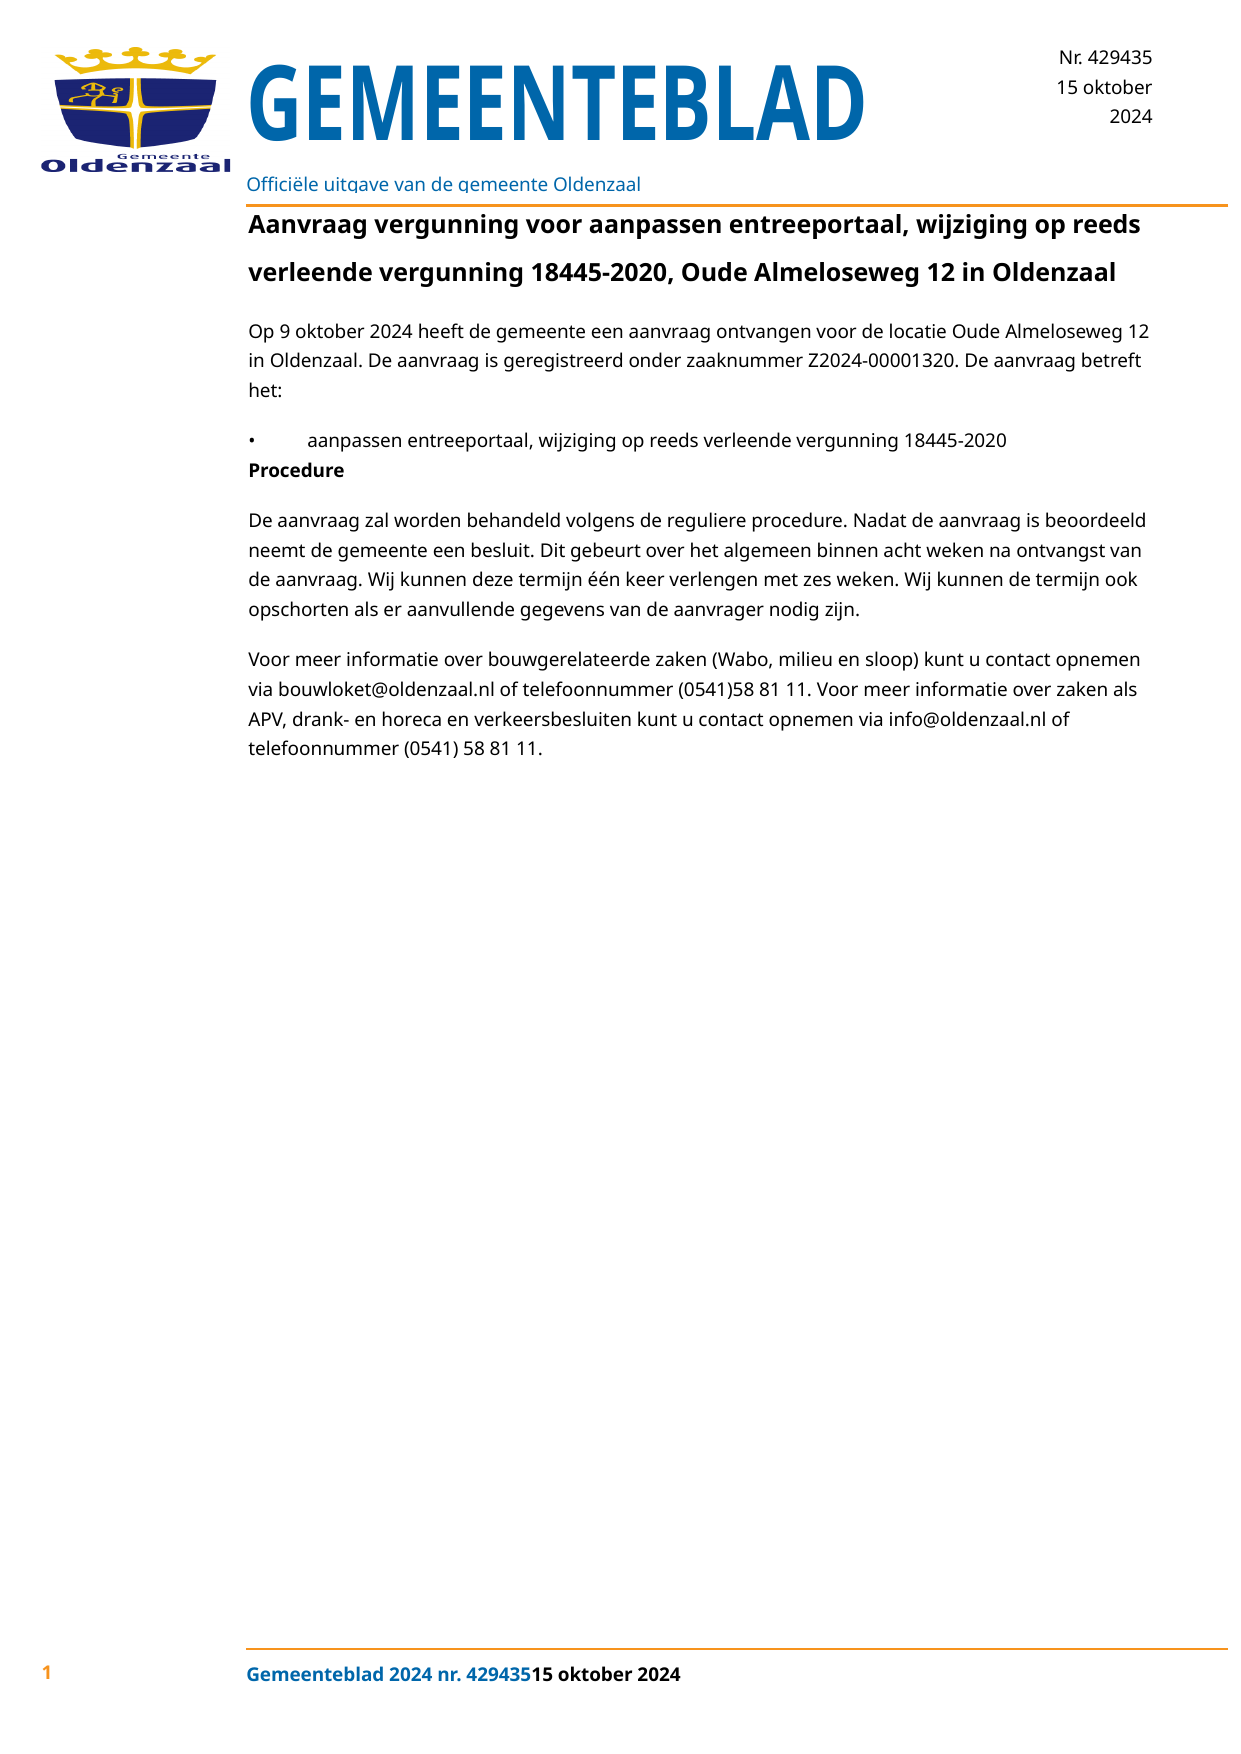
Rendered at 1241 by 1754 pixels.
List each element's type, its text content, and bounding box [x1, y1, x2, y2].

text Op 9 oktober 2024 heeft de gemeente een aanvraag ontvangen voor de locatie Oude Almeloseweg 12 in Oldenzaal. De aanvraag is geregistreerd onder zaaknummer Z2024-00001320. De aanvraag betreft het: [248, 318, 1152, 403]
text Aanvraag vergunning voor aanpassen entreeportaal, wijziging op reeds verleende vergunning 18445-2020, Oude Almeloseweg 12 in Oldenzaal [248, 207, 1152, 288]
text Voor meer informatie over bouwgerelateerde zaken (Wabo, milieu en sloop) kunt u contact opnemen via bouwloket@oldenzaal.nl of telefoonnummer (0541)58 81 11. Voor meer informatie over zaken als APV, drank- en horeca en verkeersbesluiten kunt u contact opnemen via info@oldenzaal.nl of telefoonnummer (0541) 58 81 11. [248, 647, 1152, 761]
text De aanvraag zal worden behandeld volgens de reguliere procedure. Nadat de aanvraag is beoordeeld neemt de gemeente een besluit. Dit gebeurt over het algemeen binnen acht weken na ontvangst van de aanvraag. Wij kunnen deze termijn één keer verlengen met zes weken. Wij kunnen de termijn ook opschorten als er aanvullende gegevens van de aanvrager nodig zijn. [248, 507, 1152, 622]
picture [41, 47, 231, 172]
text Procedure [248, 457, 1152, 483]
list aanpassen entreeportaal, wijziging op reeds verleende vergunning 18445-2020 [248, 427, 1152, 453]
